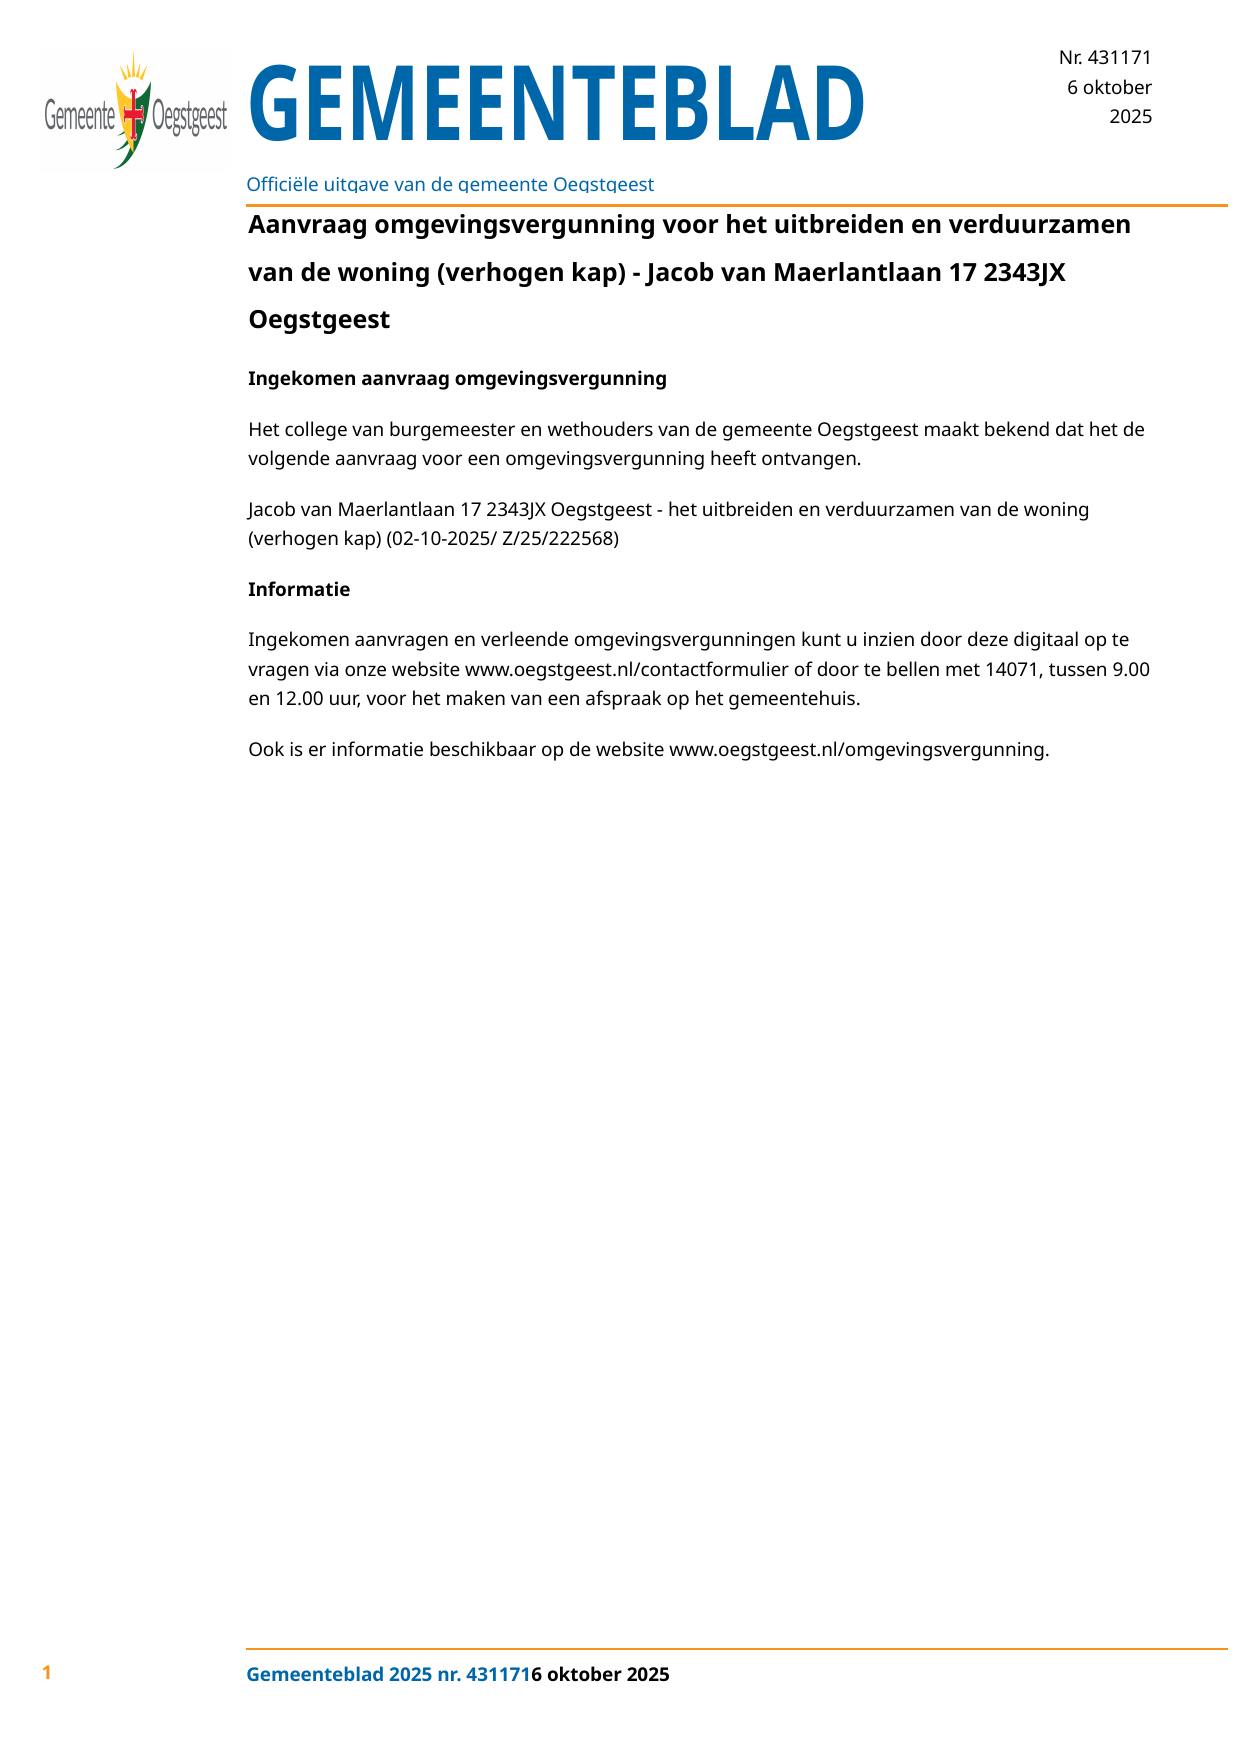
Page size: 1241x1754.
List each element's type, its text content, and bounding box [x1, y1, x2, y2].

text Ingekomen aanvraag omgevingsvergunning [248, 366, 1152, 391]
text Aanvraag omgevingsvergunning voor het uitbreiden en verduurzamen van de woning (verhogen kap) - Jacob van Maerlantlaan 17 2343JX Oegstgeest [248, 207, 1152, 336]
text Ingekomen aanvragen en verleende omgevingsvergunningen kunt u inzien door deze digitaal op te vragen via onze website www.oegstgeest.nl/contactformulier of door te bellen met 14071, tussen 9.00 en 12.00 uur, voor het maken van een afspraak op het gemeentehuis. [248, 626, 1152, 711]
text Het college van burgemeester en wethouders van de gemeente Oegstgeest maakt bekend dat het de volgende aanvraag voor een omgevingsvergunning heeft ontvangen. [248, 416, 1152, 471]
picture [41, 47, 231, 172]
text Informatie [248, 576, 1152, 602]
text Ook is er informatie beschikbaar op de website www.oegstgeest.nl/omgevingsvergunning. [248, 736, 1152, 762]
text Jacob van Maerlantlaan 17 2343JX Oegstgeest - het uitbreiden en verduurzamen van de woning (verhogen kap) (02-10-2025/ Z/25/222568) [248, 496, 1152, 551]
